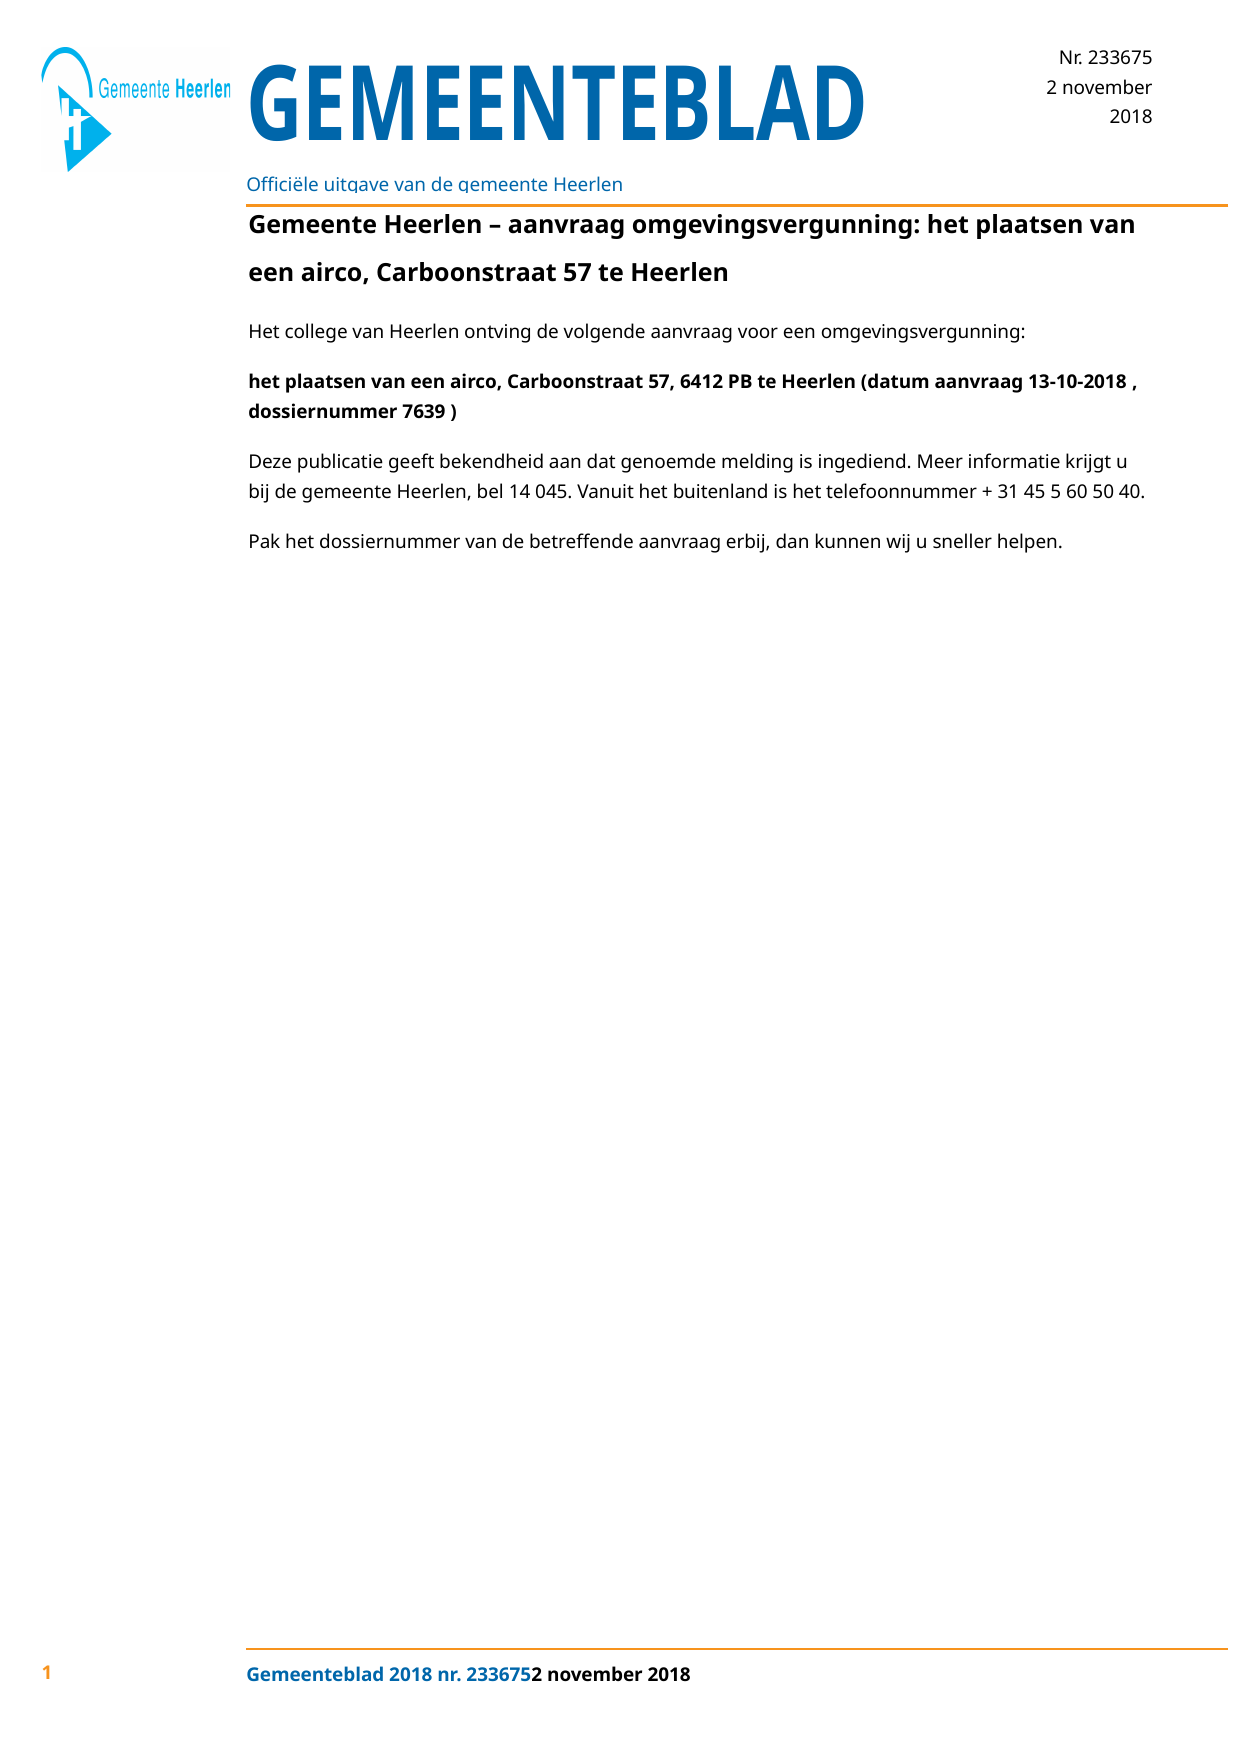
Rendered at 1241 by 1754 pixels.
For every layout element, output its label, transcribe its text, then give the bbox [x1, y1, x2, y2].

text het plaatsen van een airco, Carboonstraat 57, 6412 PB te Heerlen (datum aanvraag 13-10-2018 , dossiernummer 7639 ) [248, 368, 1152, 424]
picture [41, 47, 231, 172]
text Deze publicatie geeft bekendheid aan dat genoemde melding is ingediend. Meer informatie krijgt u bij de gemeente Heerlen, bel 14 045. Vanuit het buitenland is het telefoonnummer + 31 45 5 60 50 40. [248, 448, 1152, 504]
text Het college van Heerlen ontving de volgende aanvraag voor een omgevingsvergunning: [248, 318, 1152, 344]
text Gemeente Heerlen – aanvraag omgevingsvergunning: het plaatsen van een airco, Carboonstraat 57 te Heerlen [248, 207, 1152, 288]
text Pak het dossiernummer van de betreffende aanvraag erbij, dan kunnen wij u sneller helpen. [248, 528, 1152, 554]
picture [41, 47, 58, 70]
